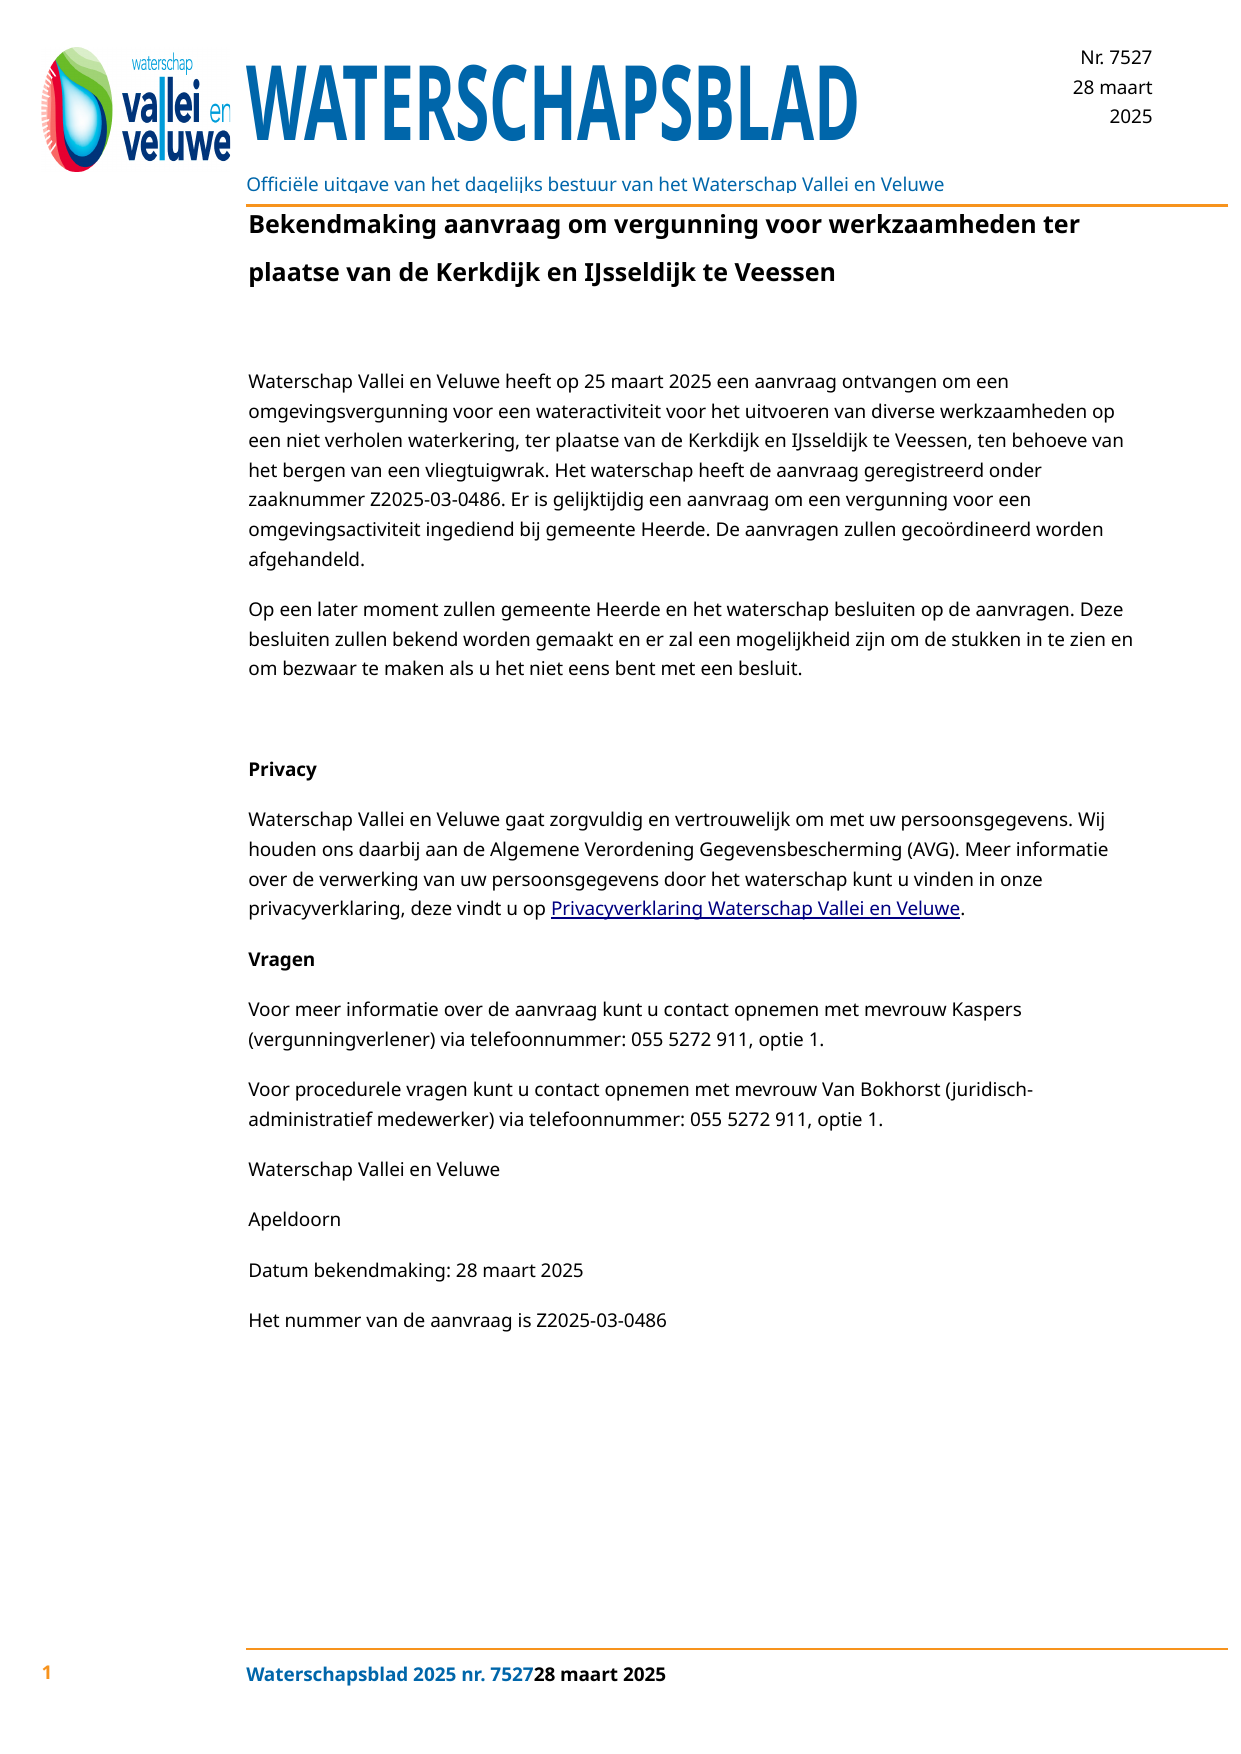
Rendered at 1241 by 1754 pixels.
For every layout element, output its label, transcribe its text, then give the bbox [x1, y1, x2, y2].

text Apeldoorn [248, 1207, 1152, 1232]
text Datum bekendmaking: 28 maart 2025 [248, 1257, 1152, 1283]
text Op een later moment zullen gemeente Heerde en het waterschap besluiten op de aanvragen. Deze besluiten zullen bekend worden gemaakt en er zal een mogelijkheid zijn om de stukken in te zien en om bezwaar te maken als u het niet eens bent met een besluit. [248, 596, 1152, 681]
text Voor meer informatie over de aanvraag kunt u contact opnemen met mevrouw Kaspers (vergunningverlener) via telefoonnummer: 055 5272 911, optie 1. [248, 996, 1152, 1052]
text Vragen [248, 946, 1152, 972]
text Het nummer van de aanvraag is Z2025-03-0486 [248, 1307, 1152, 1333]
text Waterschap Vallei en Veluwe [248, 1156, 1152, 1182]
picture [41, 47, 231, 172]
text Waterschap Vallei en Veluwe gaat zorgvuldig en vertrouwelijk om met uw persoonsgegevens. Wij houden ons daarbij aan de Algemene Verordening Gegevensbescherming (AVG). Meer informatie over de verwerking van uw persoonsgegevens door het waterschap kunt u vinden in onze privacyverklaring, deze vindt u op Privacyverklaring Waterschap Vallei en Veluwe. [248, 807, 1152, 921]
text Privacy [248, 756, 1152, 782]
text Bekendmaking aanvraag om vergunning voor werkzaamheden ter plaatse van de Kerkdijk en IJsseldijk te Veessen [248, 207, 1152, 288]
text Waterschap Vallei en Veluwe heeft op 25 maart 2025 een aanvraag ontvangen om een omgevingsvergunning voor een wateractiviteit voor het uitvoeren van diverse werkzaamheden op een niet verholen waterkering, ter plaatse van de Kerkdijk en IJsseldijk te Veessen, ten behoeve van het bergen van een vliegtuigwrak. Het waterschap heeft de aanvraag geregistreerd onder zaaknummer Z2025-03-0486. Er is gelijktijdig een aanvraag om een vergunning voor een omgevingsactiviteit ingediend bij gemeente Heerde. De aanvragen zullen gecoördineerd worden afgehandeld. [248, 368, 1152, 572]
text Voor procedurele vragen kunt u contact opnemen met mevrouw Van Bokhorst (juridisch-administratief medewerker) via telefoonnummer: 055 5272 911, optie 1. [248, 1076, 1152, 1132]
